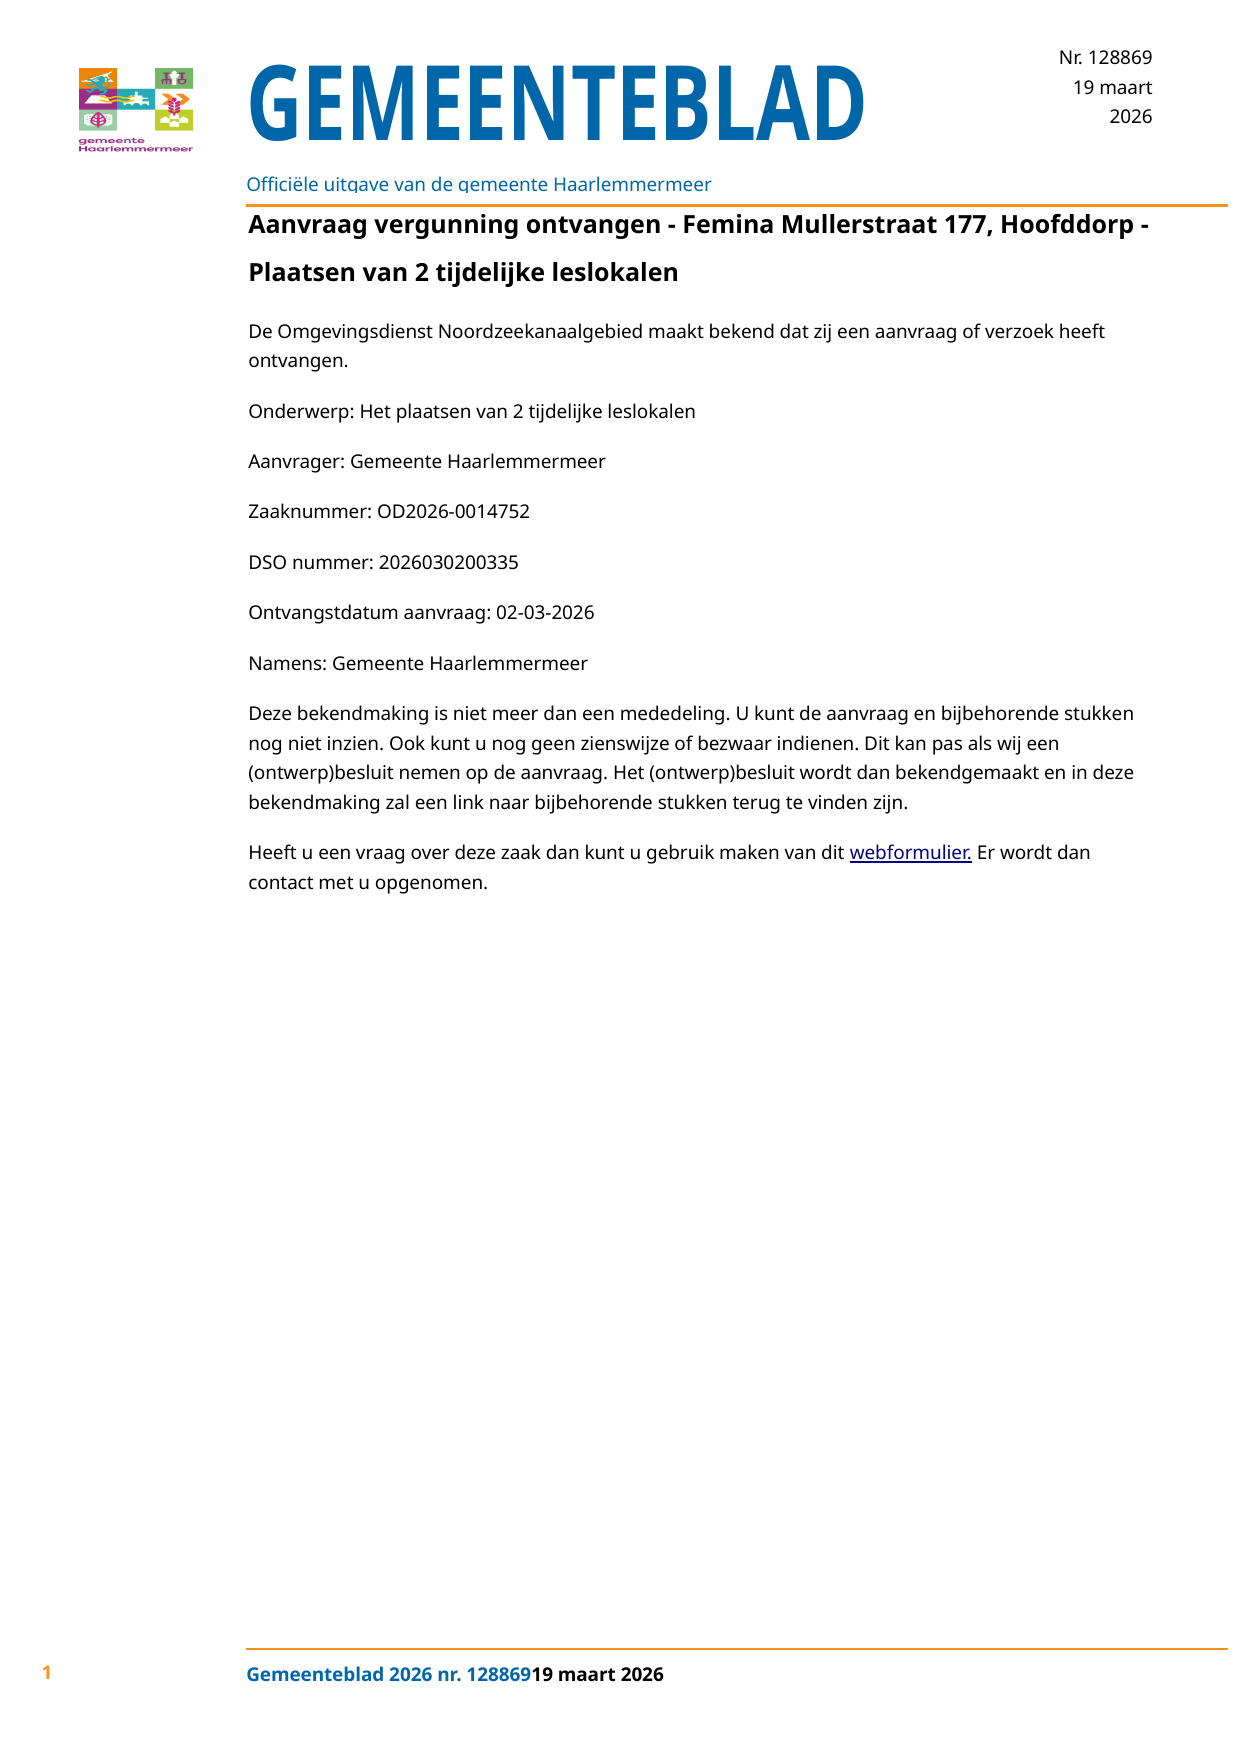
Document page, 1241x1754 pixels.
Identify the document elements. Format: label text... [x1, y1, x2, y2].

picture [41, 47, 231, 172]
text Aanvraag vergunning ontvangen - Femina Mullerstraat 177, Hoofddorp - Plaatsen van 2 tijdelijke leslokalen [248, 207, 1152, 288]
text Deze bekendmaking is niet meer dan een mededeling. U kunt de aanvraag en bijbehorende stukken nog niet inzien. Ook kunt u nog geen zienswijze of bezwaar indienen. Dit kan pas als wij een (ontwerp)besluit nemen op de aanvraag. Het (ontwerp)besluit wordt dan bekendgemaakt en in deze bekendmaking zal een link naar bijbehorende stukken terug te vinden zijn. [248, 700, 1152, 815]
text De Omgevingsdienst Noordzeekanaalgebied maakt bekend dat zij een aanvraag of verzoek heeft ontvangen. [248, 318, 1152, 373]
text Heeft u een vraag over deze zaak dan kunt u gebruik maken van dit webformulier. Er wordt dan contact met u opgenomen. [248, 839, 1152, 895]
text Onderwerp: Het plaatsen van 2 tijdelijke leslokalen [248, 398, 1152, 424]
text Ontvangstdatum aanvraag: 02-03-2026 [248, 599, 1152, 625]
text DSO nummer: 2026030200335 [248, 549, 1152, 575]
text Aanvrager: Gemeente Haarlemmermeer [248, 448, 1152, 474]
text Zaaknummer: OD2026-0014752 [248, 499, 1152, 524]
text Namens: Gemeente Haarlemmermeer [248, 650, 1152, 676]
